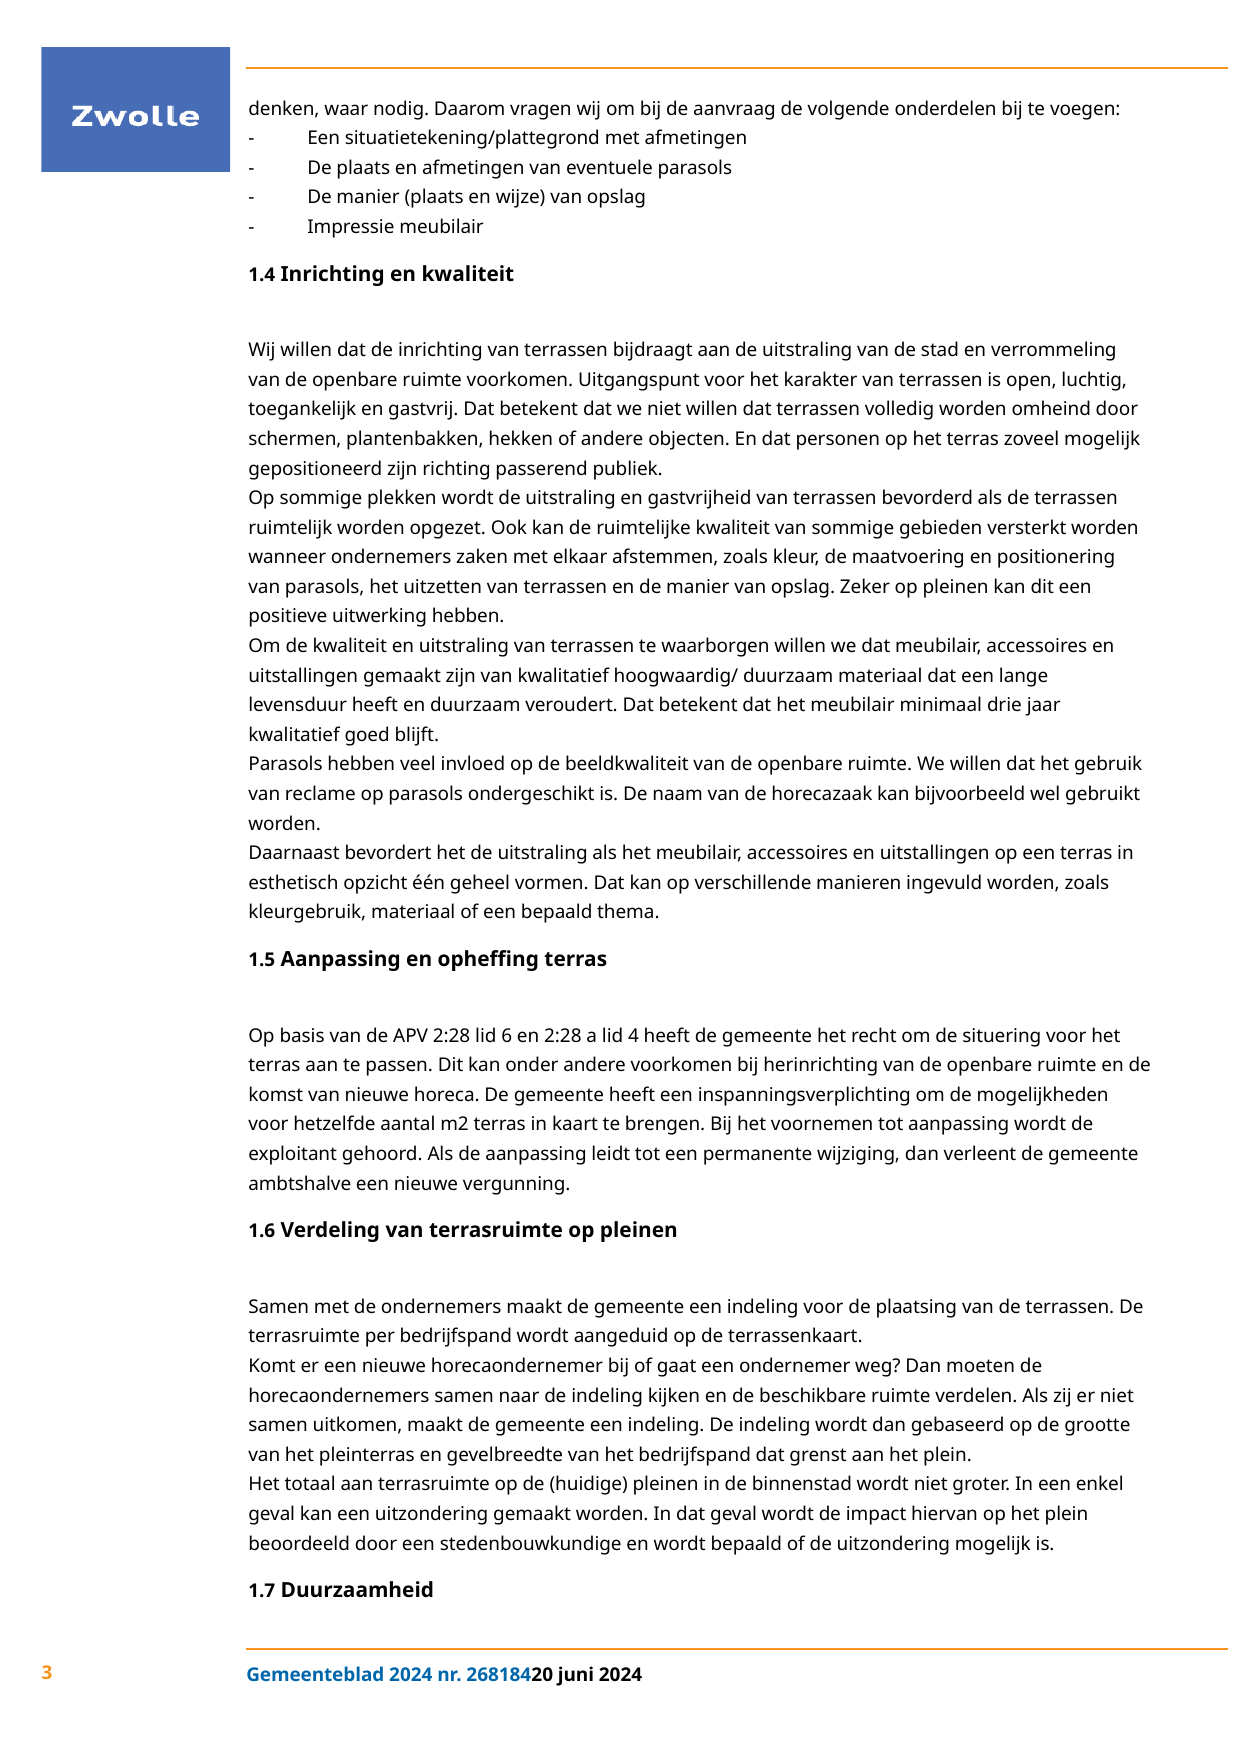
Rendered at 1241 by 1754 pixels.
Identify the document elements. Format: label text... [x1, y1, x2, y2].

text Om de kwaliteit en uitstraling van terrassen te waarborgen willen we dat meubilair, accessoires en uitstallingen gemaakt zijn van kwalitatief hoogwaardig/ duurzaam materiaal dat een lange levensduur heeft en duurzaam veroudert. Dat betekent dat het meubilair minimaal drie jaar kwalitatief goed blijft. [248, 632, 1152, 747]
text Op basis van de APV 2:28 lid 6 en 2:28 a lid 4 heeft de gemeente het recht om de situering voor het terras aan te passen. Dit kan onder andere voorkomen bij herinrichting van de openbare ruimte en de komst van nieuwe horeca. De gemeente heeft een inspanningsverplichting om de mogelijkheden voor hetzelfde aantal m2 terras in kaart te brengen. Bij het voornemen tot aanpassing wordt de exploitant gehoord. Als de aanpassing leidt tot een permanente wijziging, dan verleent de gemeente ambtshalve een nieuwe vergunning. [248, 1022, 1152, 1196]
text Samen met de ondernemers maakt de gemeente een indeling voor de plaatsing van de terrassen. De terrasruimte per bedrijfspand wordt aangeduid op de terrassenkaart. [248, 1293, 1152, 1348]
text Daarnaast bevordert het de uitstraling als het meubilair, accessoires en uitstallingen op een terras in esthetisch opzicht één geheel vormen. Dat kan op verschillende manieren ingevuld worden, zoals kleurgebruik, materiaal of een bepaald thema. [248, 839, 1152, 924]
text 1.6 Verdeling van terrasruimte op pleinen [248, 1215, 1152, 1244]
list Impressie meubilair [248, 213, 1152, 239]
text 1.7 Duurzaamheid [248, 1575, 1152, 1604]
list Een situatietekening/plattegrond met afmetingen [248, 124, 1152, 150]
text Op sommige plekken wordt de uitstraling en gastvrijheid van terrassen bevorderd als de terrassen ruimtelijk worden opgezet. Ook kan de ruimtelijke kwaliteit van sommige gebieden versterkt worden wanneer ondernemers zaken met elkaar afstemmen, zoals kleur, de maatvoering en positionering van parasols, het uitzetten van terrassen en de manier van opslag. Zeker op pleinen kan dit een positieve uitwerking hebben. [248, 484, 1152, 628]
text Wij willen dat de inrichting van terrassen bijdraagt aan de uitstraling van de stad en verrommeling van de openbare ruimte voorkomen. Uitgangspunt voor het karakter van terrassen is open, luchtig, toegankelijk en gastvrij. Dat betekent dat we niet willen dat terrassen volledig worden omheind door schermen, plantenbakken, hekken of andere objecten. En dat personen op het terras zoveel mogelijk gepositioneerd zijn richting passerend publiek. [248, 336, 1152, 481]
picture [41, 47, 231, 172]
list De plaats en afmetingen van eventuele parasols [248, 154, 1152, 180]
text 1.4 Inrichting en kwaliteit [248, 259, 1152, 287]
text 1.5 Aanpassing en opheffing terras [248, 944, 1152, 973]
text Het totaal aan terrasruimte op de (huidige) pleinen in de binnenstad wordt niet groter. In een enkel geval kan een uitzondering gemaakt worden. In dat geval wordt de impact hiervan op het plein beoordeeld door een stedenbouwkundige en wordt bepaald of de uitzondering mogelijk is. [248, 1471, 1152, 1556]
text Parasols hebben veel invloed op de beeldkwaliteit van de openbare ruimte. We willen dat het gebruik van reclame op parasols ondergeschikt is. De naam van de horecazaak kan bijvoorbeeld wel gebruikt worden. [248, 751, 1152, 836]
list De manier (plaats en wijze) van opslag [248, 183, 1152, 209]
text denken, waar nodig. Daarom vragen wij om bij de aanvraag de volgende onderdelen bij te voegen: [248, 95, 1152, 121]
text Komt er een nieuwe horecaondernemer bij of gaat een ondernemer weg? Dan moeten de horecaondernemers samen naar de indeling kijken en de beschikbare ruimte verdelen. Als zij er niet samen uitkomen, maakt de gemeente een indeling. De indeling wordt dan gebaseerd op de grootte van het pleinterras en gevelbreedte van het bedrijfspand dat grenst aan het plein. [248, 1352, 1152, 1467]
